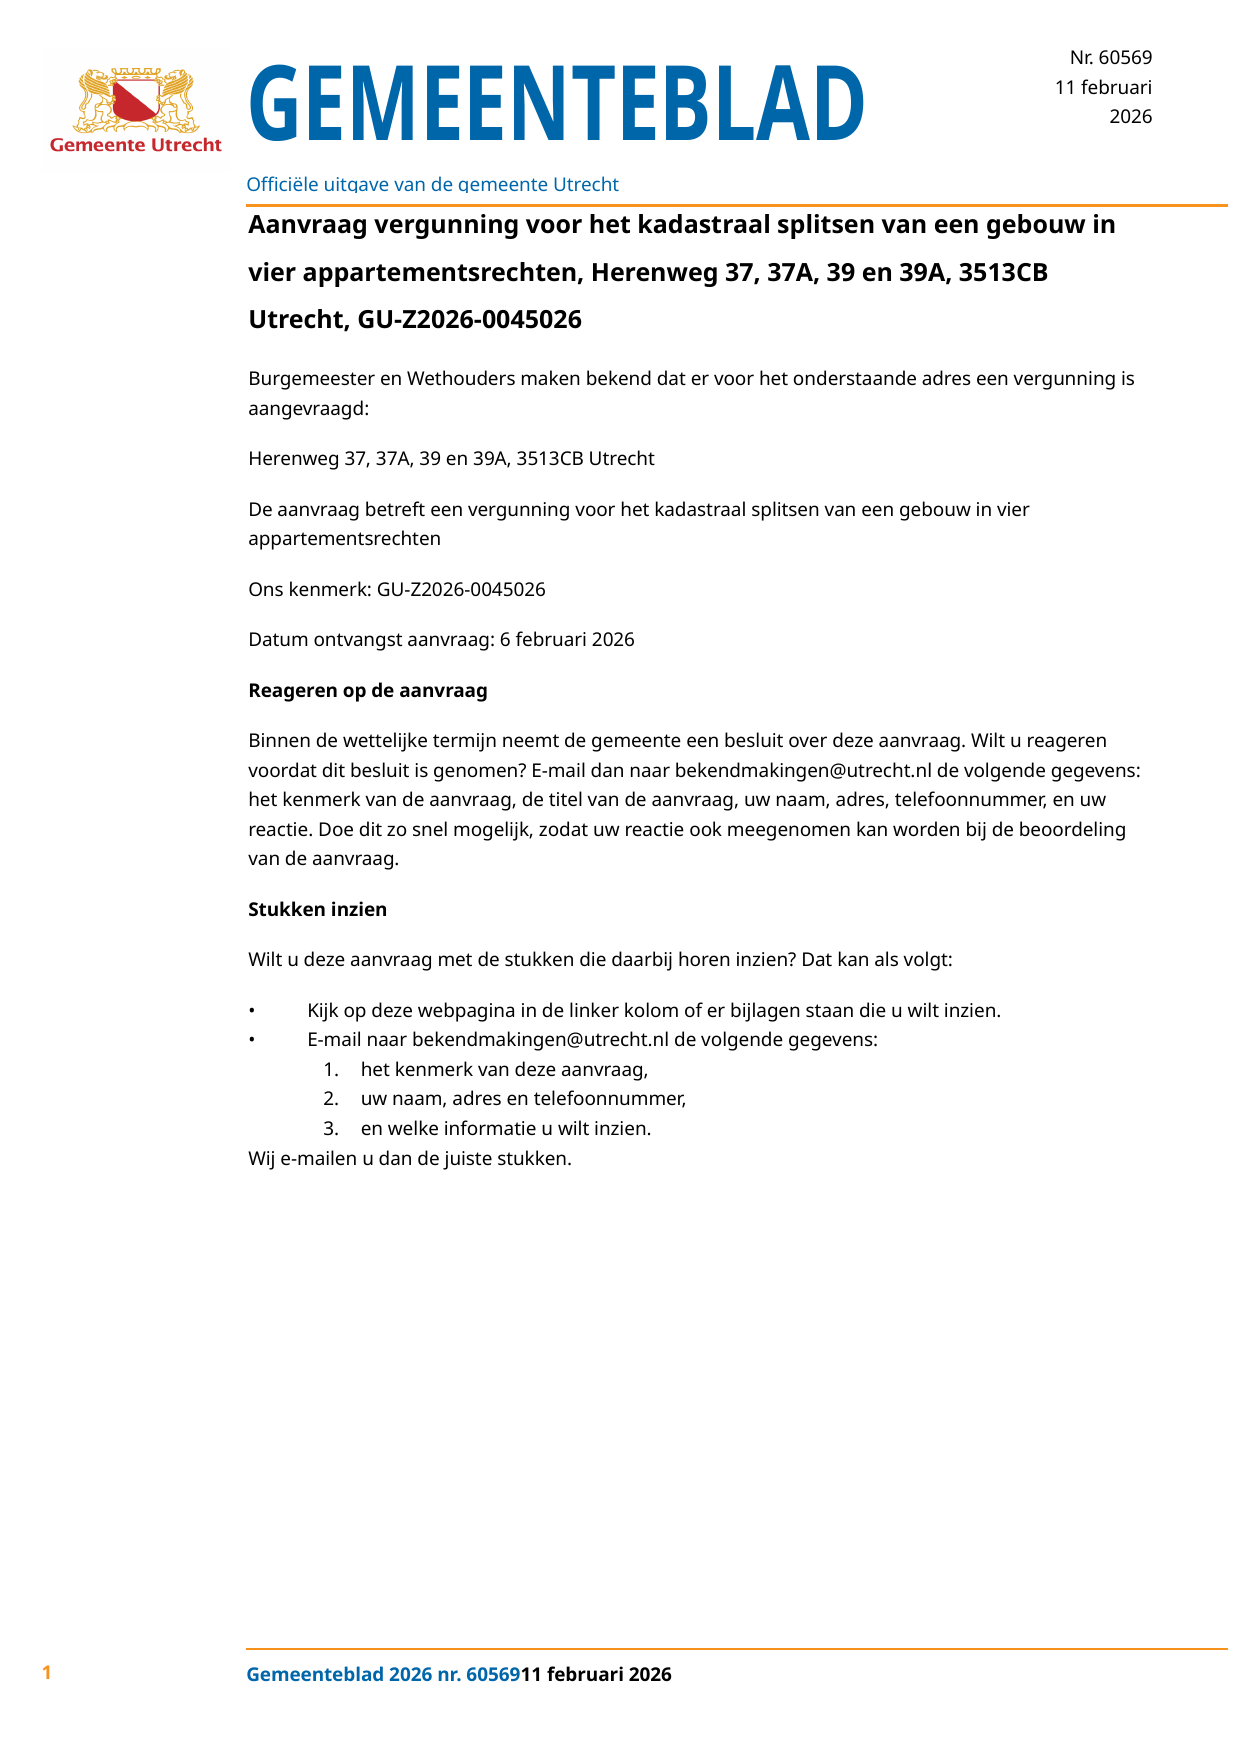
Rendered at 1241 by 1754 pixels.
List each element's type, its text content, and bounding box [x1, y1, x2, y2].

text Stukken inzien [248, 896, 1152, 922]
list uw naam, adres en telefoonnummer, [323, 1086, 1152, 1111]
text Aanvraag vergunning voor het kadastraal splitsen van een gebouw in vier appartementsrechten, Herenweg 37, 37A, 39 en 39A, 3513CB Utrecht, GU-Z2026-0045026 [248, 207, 1152, 336]
text De aanvraag betreft een vergunning voor het kadastraal splitsen van een gebouw in vier appartementsrechten [248, 496, 1152, 551]
list en welke informatie u wilt inzien. [323, 1115, 1152, 1141]
picture [41, 47, 231, 172]
text Datum ontvangst aanvraag: 6 februari 2026 [248, 626, 1152, 652]
list E-mail naar bekendmakingen@utrecht.nl de volgende gegevens: [248, 1026, 1152, 1052]
text Herenweg 37, 37A, 39 en 39A, 3513CB Utrecht [248, 446, 1152, 471]
list het kenmerk van deze aanvraag, [323, 1056, 1152, 1082]
text Wilt u deze aanvraag met de stukken die daarbij horen inzien? Dat kan als volgt: [248, 946, 1152, 972]
text Ons kenmerk: GU-Z2026-0045026 [248, 576, 1152, 602]
list Kijk op deze webpagina in de linker kolom of er bijlagen staan die u wilt inzien. [248, 997, 1152, 1022]
text Burgemeester en Wethouders maken bekend dat er voor het onderstaande adres een vergunning is aangevraagd: [248, 366, 1152, 421]
text Wij e-mailen u dan de juiste stukken. [248, 1145, 1152, 1170]
text Reageren op de aanvraag [248, 677, 1152, 702]
text Binnen de wettelijke termijn neemt de gemeente een besluit over deze aanvraag. Wilt u reageren voordat dit besluit is genomen? E-mail dan naar bekendmakingen@utrecht.nl de volgende gegevens: het kenmerk van de aanvraag, de titel van de aanvraag, uw naam, adres, telefoonnummer, en uw reactie. Doe dit zo snel mogelijk, zodat uw reactie ook meegenomen kan worden bij de beoordeling van de aanvraag. [248, 727, 1152, 871]
